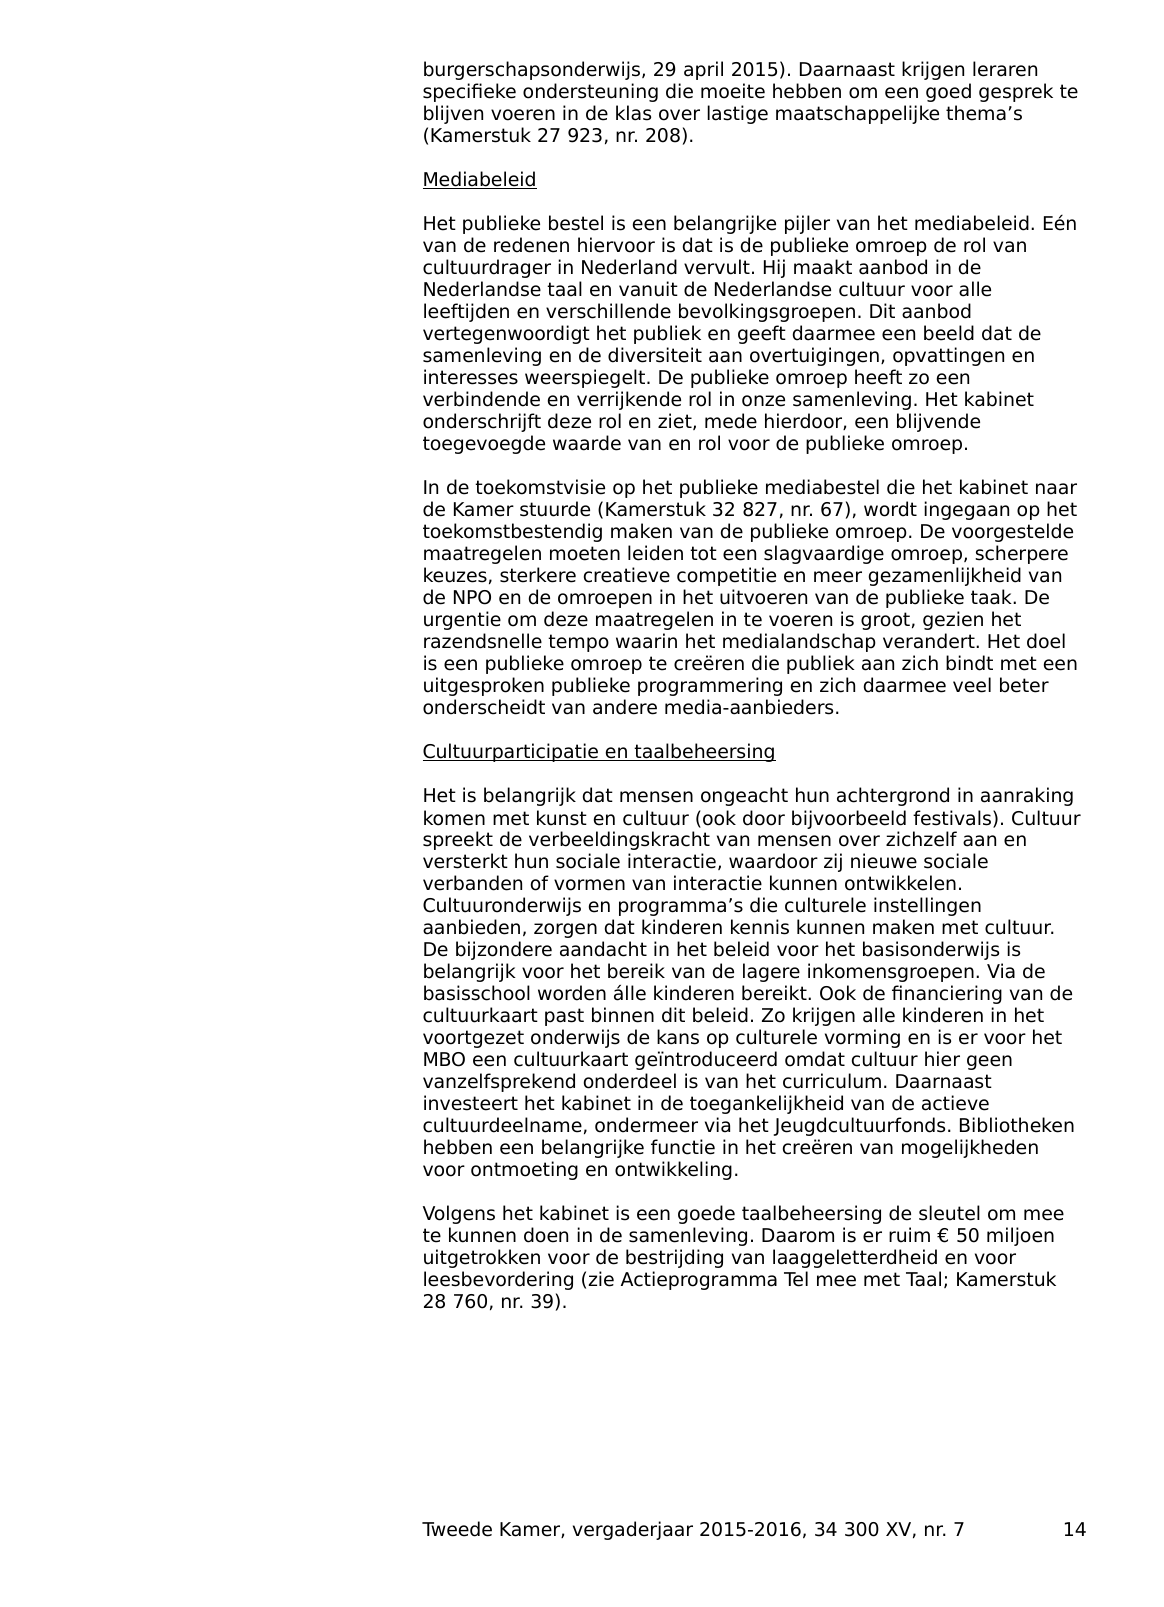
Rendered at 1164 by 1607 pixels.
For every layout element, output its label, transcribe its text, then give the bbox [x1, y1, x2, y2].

text Volgens het kabinet is een goede taalbeheersing de sleutel om mee te kunnen doen in de samenleving. Daarom is er ruim € 50 miljoen uitgetrokken voor de bestrijding van laaggeletterdheid en voor leesbevordering (zie Actieprogramma Tel mee met Taal; Kamerstuk 28 760, nr. 39). [422, 1203, 1087, 1313]
text Het publieke bestel is een belangrijke pijler van het mediabeleid. Eén van de redenen hiervoor is dat is de publieke omroep de rol van cultuurdrager in Nederland vervult. Hij maakt aanbod in de Nederlandse taal en vanuit de Nederlandse cultuur voor alle leeftijden en verschillende bevolkingsgroepen. Dit aanbod vertegenwoordigt het publiek en geeft daarmee een beeld dat de samenleving en de diversiteit aan overtuigingen, opvattingen en interesses weerspiegelt. De publieke omroep heeft zo een verbindende en verrijkende rol in onze samenleving. Het kabinet onderschrijft deze rol en ziet, mede hierdoor, een blijvende toegevoegde waarde van en rol voor de publieke omroep. [422, 213, 1087, 455]
text Het is belangrijk dat mensen ongeacht hun achtergrond in aanraking komen met kunst en cultuur (ook door bijvoorbeeld festivals). Cultuur spreekt de verbeeldingskracht van mensen over zichzelf aan en versterkt hun sociale interactie, waardoor zij nieuwe sociale verbanden of vormen van interactie kunnen ontwikkelen. Cultuuronderwijs en programma’s die culturele instellingen aanbieden, zorgen dat kinderen kennis kunnen maken met cultuur. De bijzondere aandacht in het beleid voor het basisonderwijs is belangrijk voor het bereik van de lagere inkomensgroepen. Via de basisschool worden álle kinderen bereikt. Ook de financiering van de cultuurkaart past binnen dit beleid. Zo krijgen alle kinderen in het voortgezet onderwijs de kans op culturele vorming en is er voor het MBO een cultuurkaart geïntroduceerd omdat cultuur hier geen vanzelfsprekend onderdeel is van het curriculum. Daarnaast investeert het kabinet in de toegankelijkheid van de actieve cultuurdeelname, ondermeer via het Jeugdcultuurfonds. Bibliotheken hebben een belangrijke functie in het creëren van mogelijkheden voor ontmoeting en ontwikkeling. [422, 785, 1087, 1181]
subtitle Mediabeleid [422, 169, 1087, 191]
text burgerschapsonderwijs, 29 april 2015). Daarnaast krijgen leraren specifieke ondersteuning die moeite hebben om een goed gesprek te blijven voeren in de klas over lastige maatschappelijke thema’s (Kamerstuk 27 923, nr. 208). [422, 59, 1087, 147]
text In de toekomstvisie op het publieke mediabestel die het kabinet naar de Kamer stuurde (Kamerstuk 32 827, nr. 67), wordt ingegaan op het toekomstbestendig maken van de publieke omroep. De voorgestelde maatregelen moeten leiden tot een slagvaardige omroep, scherpere keuzes, sterkere creatieve competitie en meer gezamenlijkheid van de NPO en de omroepen in het uitvoeren van de publieke taak. De urgentie om deze maatregelen in te voeren is groot, gezien het razendsnelle tempo waarin het medialandschap verandert. Het doel is een publieke omroep te creëren die publiek aan zich bindt met een uitgesproken publieke programmering en zich daarmee veel beter onderscheidt van andere media-aanbieders. [422, 477, 1087, 719]
subtitle Cultuurparticipatie en taalbeheersing [422, 741, 1087, 763]
